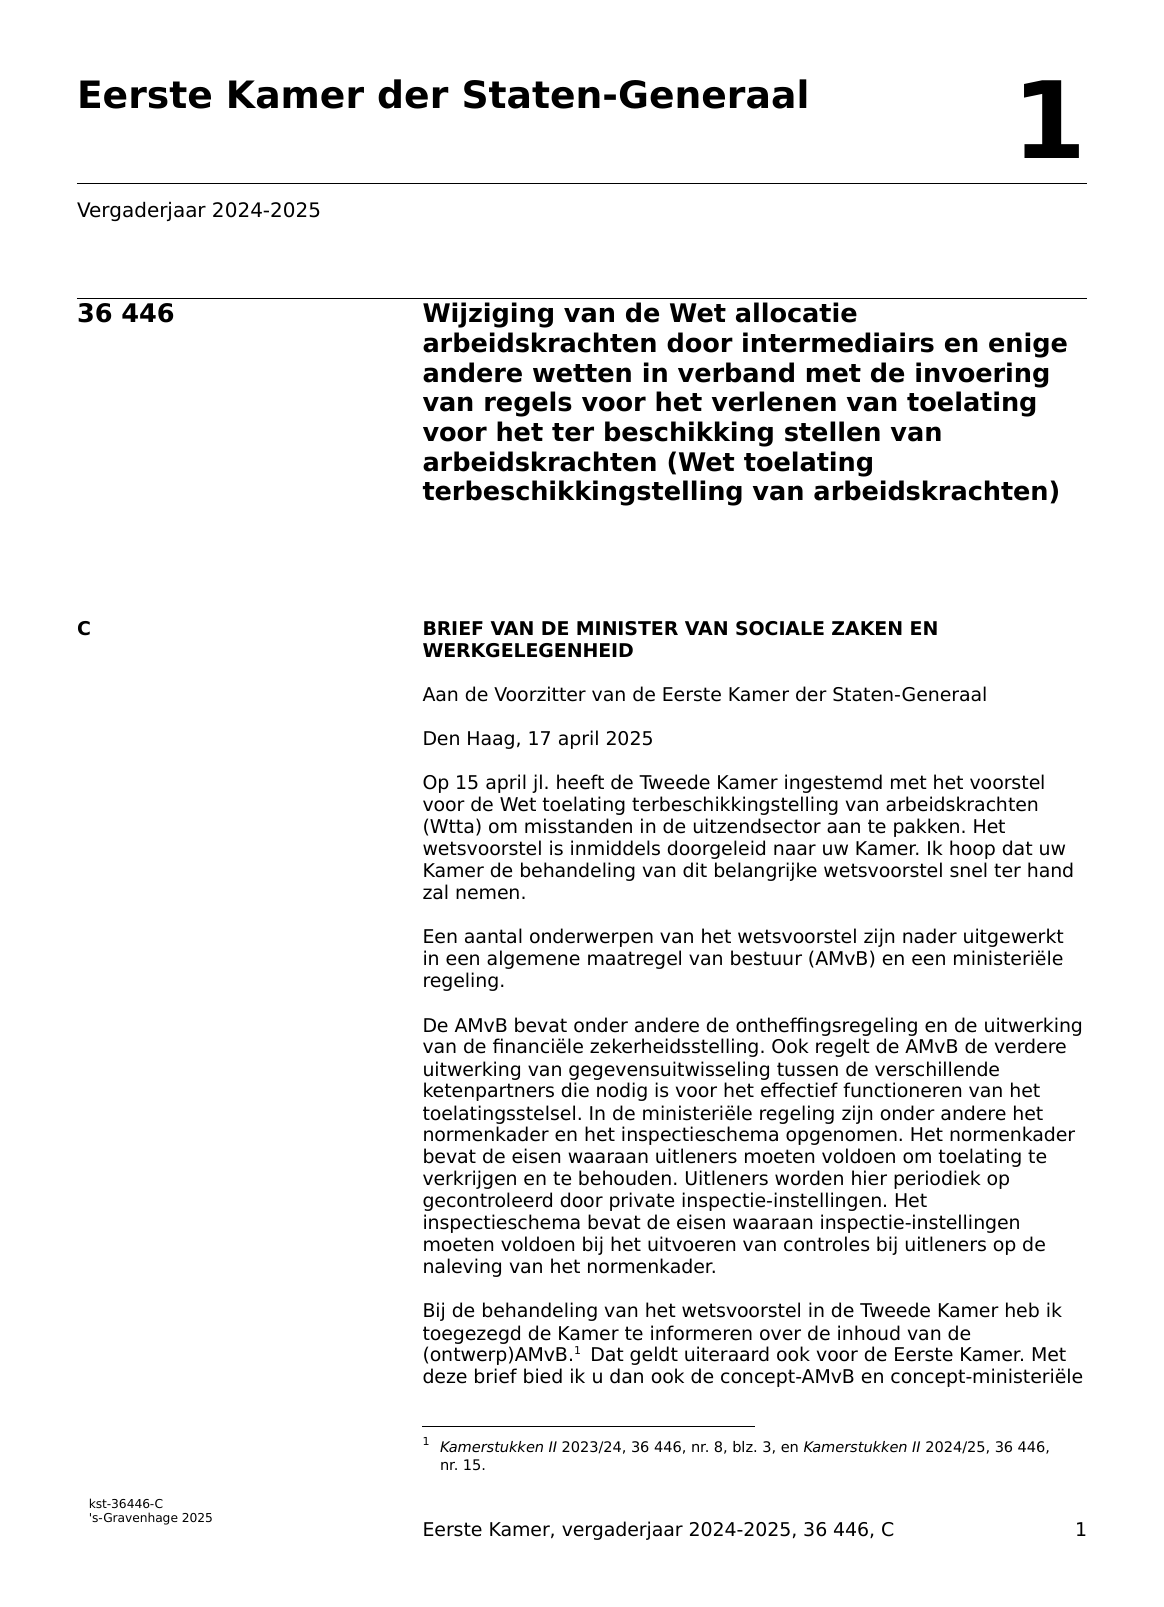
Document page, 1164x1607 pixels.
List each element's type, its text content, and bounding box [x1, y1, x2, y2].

table_header Eerste Kamer der Staten-Generaal [77, 59, 886, 183]
text Een aantal onderwerpen van het wetsvoorstel zijn nader uitgewerkt in een algemene maatregel van bestuur (AMvB) en een ministeriële regeling. [422, 926, 1087, 992]
table_header 1 [886, 59, 1087, 183]
text 's-Gravenhage 2025 [88, 1511, 323, 1525]
text Op 15 april jl. heeft de Tweede Kamer ingestemd met het voorstel voor de Wet toelating terbeschikkingstelling van arbeidskrachten (Wtta) om misstanden in de uitzendsector aan te pakken. Het wetsvoorstel is inmiddels doorgeleid naar uw Kamer. Ik hoop dat uw Kamer de behandeling van dit belangrijke wetsvoorstel snel ter hand zal nemen. [422, 772, 1087, 904]
text Den Haag, 17 april 2025 [422, 728, 1087, 750]
text Bij de behandeling van het wetsvoorstel in de Tweede Kamer heb ik toegezegd de Kamer te informeren over de inhoud van de (ontwerp)AMvB. Dat geldt uiteraard ook voor de Eerste Kamer. Met deze brief bied ik u dan ook de concept-AMvB en concept-ministeriële [422, 1300, 1087, 1388]
text Aan de Voorzitter van de Eerste Kamer der Staten-Generaal [422, 684, 1087, 706]
table_cell Vergaderjaar 2024-2025 [77, 184, 1087, 298]
text kst-36446-C [88, 1497, 323, 1511]
subtitle 36 446 Wijziging van de Wet allocatie arbeidskrachten door intermediairs en enige andere wetten in verband met de invoering van regels voor het verlenen van toelating voor het ter beschikking stellen van arbeidskrachten (Wet toelating terbeschikkingstelling van arbeidskrachten) [77, 299, 1087, 507]
text Kamerstukken II 2023/24, 36 446, nr. 8, blz. 3, en Kamerstukken II 2024/25, 36 446, nr. 15. [422, 1435, 1087, 1474]
subtitle C BRIEF VAN DE MINISTER VAN SOCIALE ZAKEN EN WERKGELEGENHEID [77, 618, 1087, 662]
text De AMvB bevat onder andere de ontheffingsregeling en de uitwerking van de financiële zekerheidsstelling. Ook regelt de AMvB de verdere uitwerking van gegevensuitwisseling tussen de verschillende ketenpartners die nodig is voor het effectief functioneren van het toelatingsstelsel. In de ministeriële regeling zijn onder andere het normenkader en het inspectieschema opgenomen. Het normenkader bevat de eisen waaraan uitleners moeten voldoen om toelating te verkrijgen en te behouden. Uitleners worden hier periodiek op gecontroleerd door private inspectie-instellingen. Het inspectieschema bevat de eisen waaraan inspectie-instellingen moeten voldoen bij het uitvoeren van controles bij uitleners op de naleving van het normenkader. [422, 1014, 1087, 1278]
